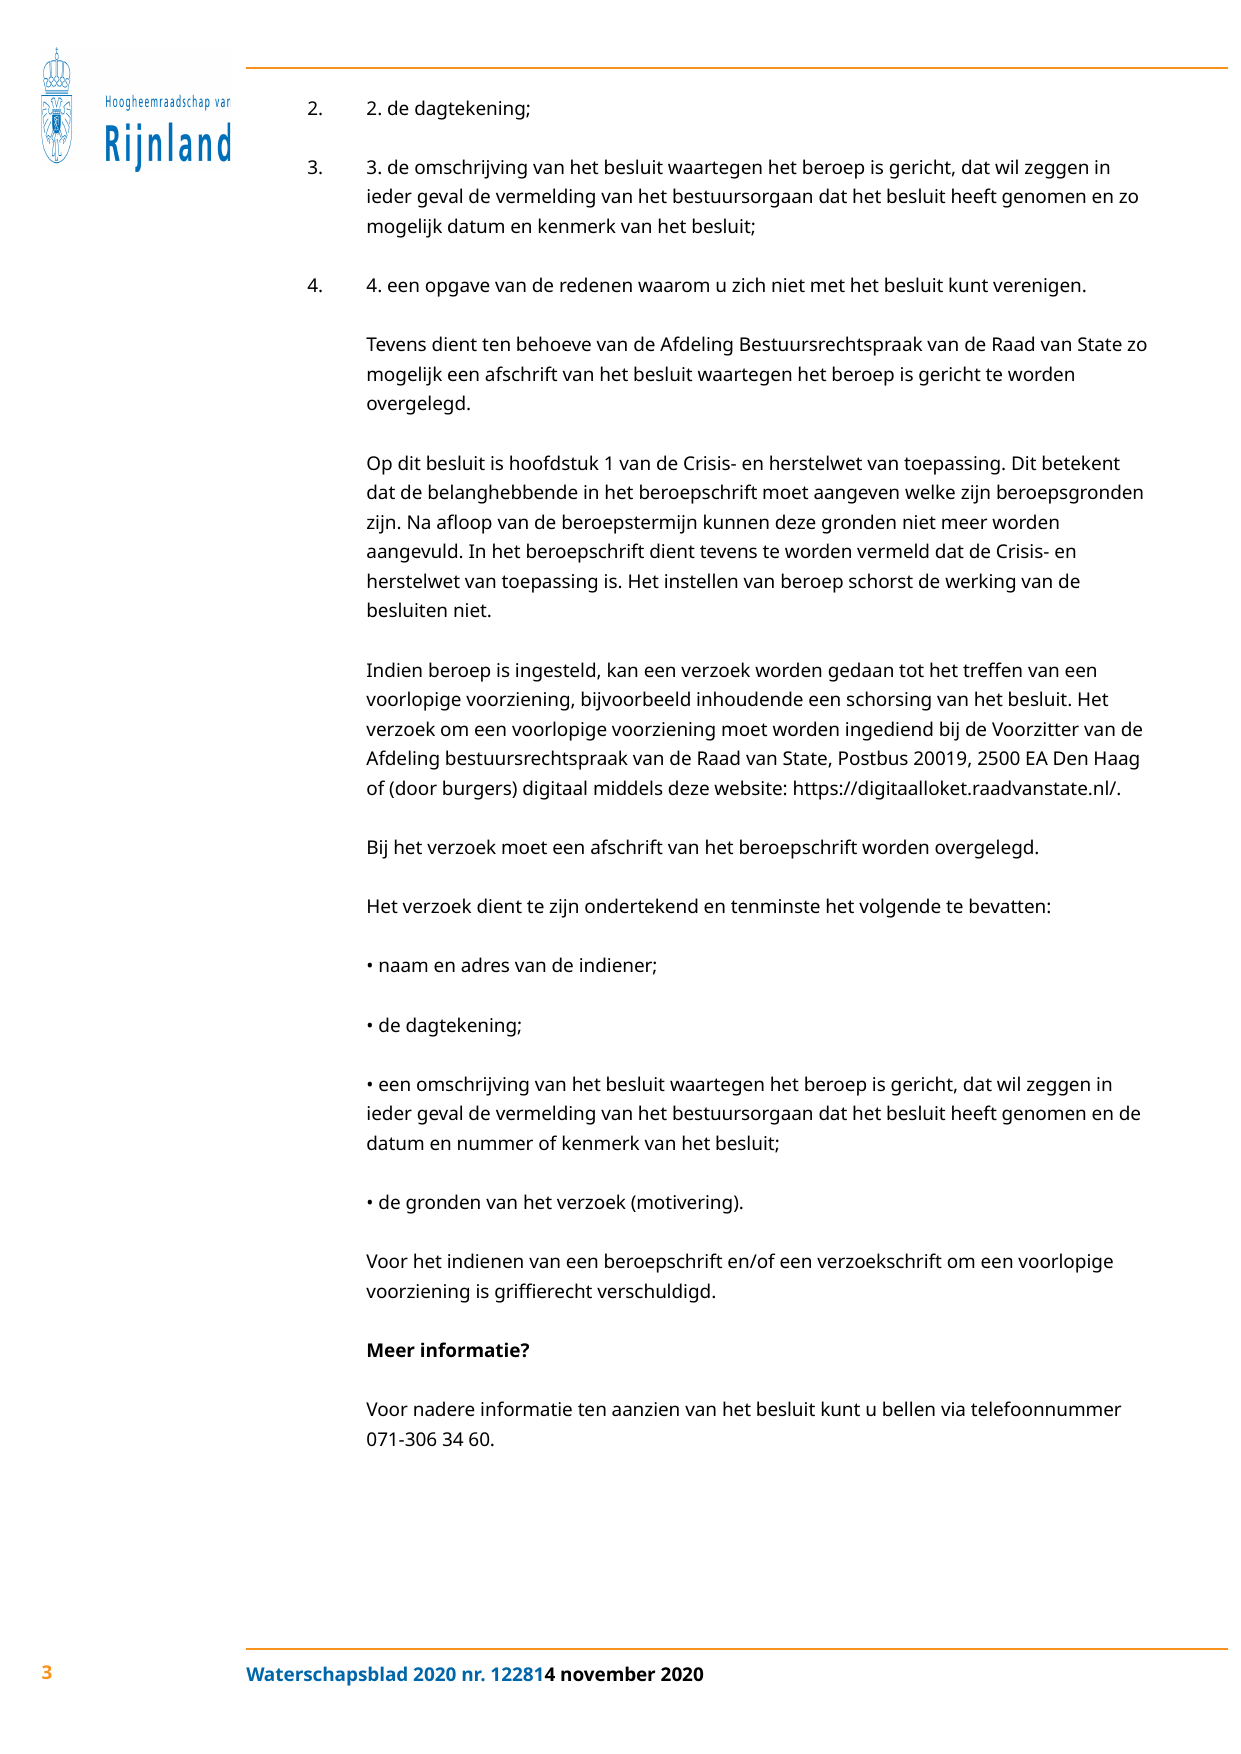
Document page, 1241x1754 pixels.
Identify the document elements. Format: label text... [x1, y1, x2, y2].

list Bij het verzoek moet een afschrift van het beroepschrift worden overgelegd. [307, 834, 1152, 860]
list 2. de dagtekening; [307, 95, 1152, 121]
list 4. een opgave van de redenen waarom u zich niet met het besluit kunt verenigen. [307, 272, 1152, 298]
list • een omschrijving van het besluit waartegen het beroep is gericht, dat wil zeggen in ieder geval de vermelding van het bestuursorgaan dat het besluit heeft genomen en de datum en nummer of kenmerk van het besluit; [307, 1071, 1152, 1156]
list 3. de omschrijving van het besluit waartegen het beroep is gericht, dat wil zeggen in ieder geval de vermelding van het bestuursorgaan dat het besluit heeft genomen en zo mogelijk datum en kenmerk van het besluit; [307, 154, 1152, 239]
list Indien beroep is ingesteld, kan een verzoek worden gedaan tot het treffen van een voorlopige voorziening, bijvoorbeeld inhoudende een schorsing van het besluit. Het verzoek om een voorlopige voorziening moet worden ingediend bij de Voorzitter van de Afdeling bestuursrechtspraak van de Raad van State, Postbus 20019, 2500 EA Den Haag of (door burgers) digitaal middels deze website: https://digitaalloket.raadvanstate.nl/. [307, 657, 1152, 801]
list • de dagtekening; [307, 1012, 1152, 1038]
list Op dit besluit is hoofdstuk 1 van de Crisis- en herstelwet van toepassing. Dit betekent dat de belanghebbende in het beroepschrift moet aangeven welke zijn beroepsgronden zijn. Na afloop van de beroepstermijn kunnen deze gronden niet meer worden aangevuld. In het beroepschrift dient tevens te worden vermeld dat de Crisis- en herstelwet van toepassing is. Het instellen van beroep schorst de werking van de besluiten niet. [307, 450, 1152, 623]
list Meer informatie? [307, 1337, 1152, 1363]
list • naam en adres van de indiener; [307, 953, 1152, 978]
list • de gronden van het verzoek (motivering). [307, 1189, 1152, 1215]
picture [41, 47, 231, 172]
list Voor het indienen van een beroepschrift en/of een verzoekschrift om een voorlopige voorziening is griffierecht verschuldigd. [307, 1248, 1152, 1304]
list Voor nadere informatie ten aanzien van het besluit kunt u bellen via telefoonnummer 071-306 34 60. [307, 1396, 1152, 1452]
list Tevens dient ten behoeve van de Afdeling Bestuursrechtspraak van de Raad van State zo mogelijk een afschrift van het besluit waartegen het beroep is gericht te worden overgelegd. [307, 331, 1152, 416]
list Het verzoek dient te zijn ondertekend en tenminste het volgende te bevatten: [307, 893, 1152, 919]
